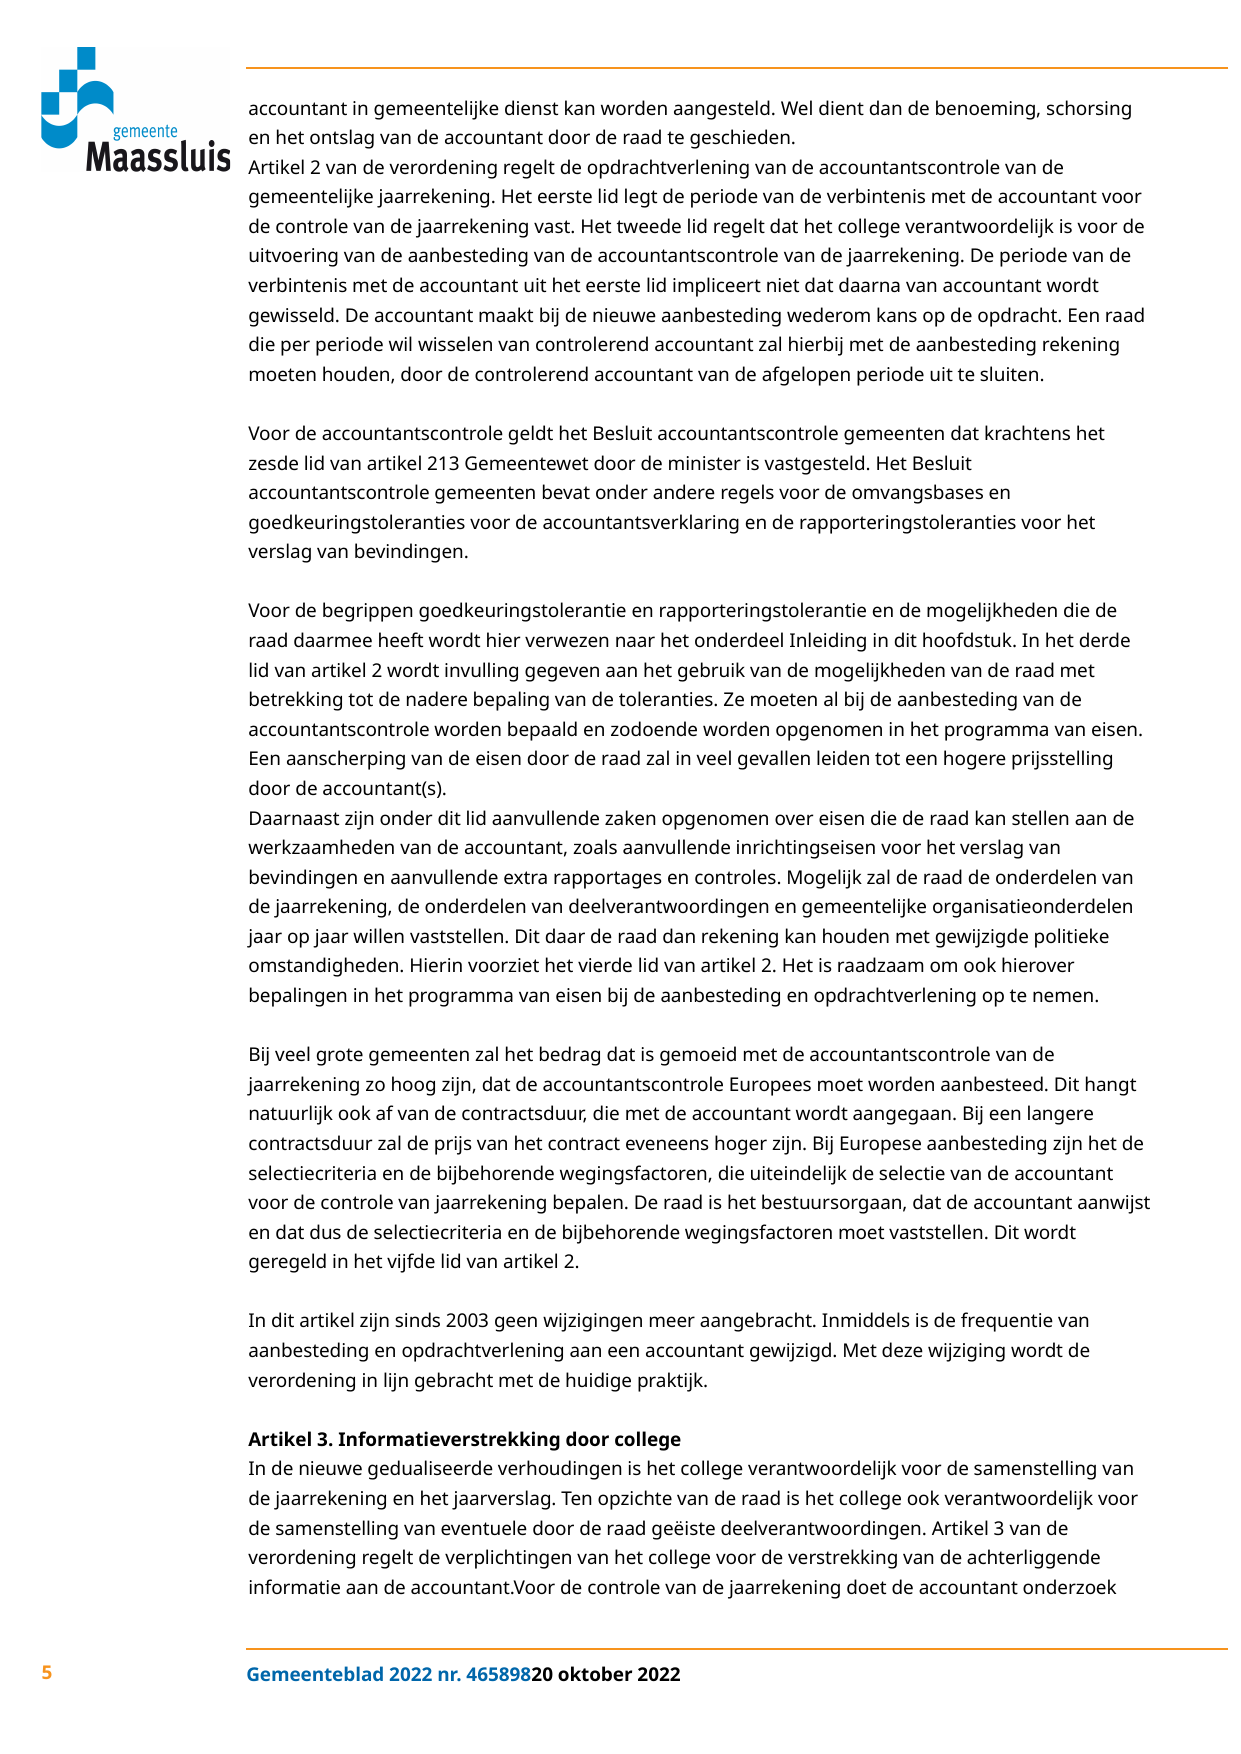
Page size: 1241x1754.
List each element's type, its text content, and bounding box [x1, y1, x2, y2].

text Voor de accountantscontrole geldt het Besluit accountantscontrole gemeenten dat krachtens het zesde lid van artikel 213 Gemeentewet door de minister is vastgesteld. Het Besluit accountantscontrole gemeenten bevat onder andere regels voor de omvangsbases en goedkeuringstoleranties voor de accountantsverklaring en de rapporteringstoleranties voor het verslag van bevindingen. [248, 420, 1152, 564]
text In de nieuwe gedualiseerde verhoudingen is het college verantwoordelijk voor de samenstelling van de jaarrekening en het jaarverslag. Ten opzichte van de raad is het college ook verantwoordelijk voor de samenstelling van eventuele door de raad geëiste deelverantwoordingen. Artikel 3 van de verordening regelt de verplichtingen van het college voor de verstrekking van de achterliggende informatie aan de accountant.Voor de controle van de jaarrekening doet de accountant onderzoek [248, 1456, 1152, 1600]
picture [41, 47, 231, 172]
text Bij veel grote gemeenten zal het bedrag dat is gemoeid met de accountantscontrole van de jaarrekening zo hoog zijn, dat de accountantscontrole Europees moet worden aanbesteed. Dit hangt natuurlijk ook af van de contractsduur, die met de accountant wordt aangegaan. Bij een langere contractsduur zal de prijs van het contract eveneens hoger zijn. Bij Europese aanbesteding zijn het de selectiecriteria en de bijbehorende wegingsfactoren, die uiteindelijk de selectie van de accountant voor de controle van jaarrekening bepalen. De raad is het bestuursorgaan, dat de accountant aanwijst en dat dus de selectiecriteria en de bijbehorende wegingsfactoren moet vaststellen. Dit wordt geregeld in het vijfde lid van artikel 2. [248, 1041, 1152, 1274]
text Voor de begrippen goedkeuringstolerantie en rapporteringstolerantie en de mogelijkheden die de raad daarmee heeft wordt hier verwezen naar het onderdeel Inleiding in dit hoofdstuk. In het derde lid van artikel 2 wordt invulling gegeven aan het gebruik van de mogelijkheden van de raad met betrekking tot de nadere bepaling van de toleranties. Ze moeten al bij de aanbesteding van de accountantscontrole worden bepaald en zodoende worden opgenomen in het programma van eisen. Een aanscherping van de eisen door de raad zal in veel gevallen leiden tot een hogere prijsstelling door de accountant(s). [248, 598, 1152, 801]
text accountant in gemeentelijke dienst kan worden aangesteld. Wel dient dan de benoeming, schorsing en het ontslag van de accountant door de raad te geschieden. [248, 95, 1152, 150]
text In dit artikel zijn sinds 2003 geen wijzigingen meer aangebracht. Inmiddels is de frequentie van aanbesteding en opdrachtverlening aan een accountant gewijzigd. Met deze wijziging wordt de verordening in lijn gebracht met de huidige praktijk. [248, 1308, 1152, 1393]
text Artikel 3. Informatieverstrekking door college [248, 1426, 1152, 1452]
text Daarnaast zijn onder dit lid aanvullende zaken opgenomen over eisen die de raad kan stellen aan de werkzaamheden van de accountant, zoals aanvullende inrichtingseisen voor het verslag van bevindingen en aanvullende extra rapportages en controles. Mogelijk zal de raad de onderdelen van de jaarrekening, de onderdelen van deelverantwoordingen en gemeentelijke organisatieonderdelen jaar op jaar willen vaststellen. Dit daar de raad dan rekening kan houden met gewijzigde politieke omstandigheden. Hierin voorziet het vierde lid van artikel 2. Het is raadzaam om ook hierover bepalingen in het programma van eisen bij de aanbesteding en opdrachtverlening op te nemen. [248, 805, 1152, 1008]
text Artikel 2 van de verordening regelt de opdrachtverlening van de accountantscontrole van de gemeentelijke jaarrekening. Het eerste lid legt de periode van de verbintenis met de accountant voor de controle van de jaarrekening vast. Het tweede lid regelt dat het college verantwoordelijk is voor de uitvoering van de aanbesteding van de accountantscontrole van de jaarrekening. De periode van de verbintenis met de accountant uit het eerste lid impliceert niet dat daarna van accountant wordt gewisseld. De accountant maakt bij de nieuwe aanbesteding wederom kans op de opdracht. Een raad die per periode wil wisselen van controlerend accountant zal hierbij met de aanbesteding rekening moeten houden, door de controlerend accountant van de afgelopen periode uit te sluiten. [248, 154, 1152, 387]
picture [41, 47, 77, 92]
